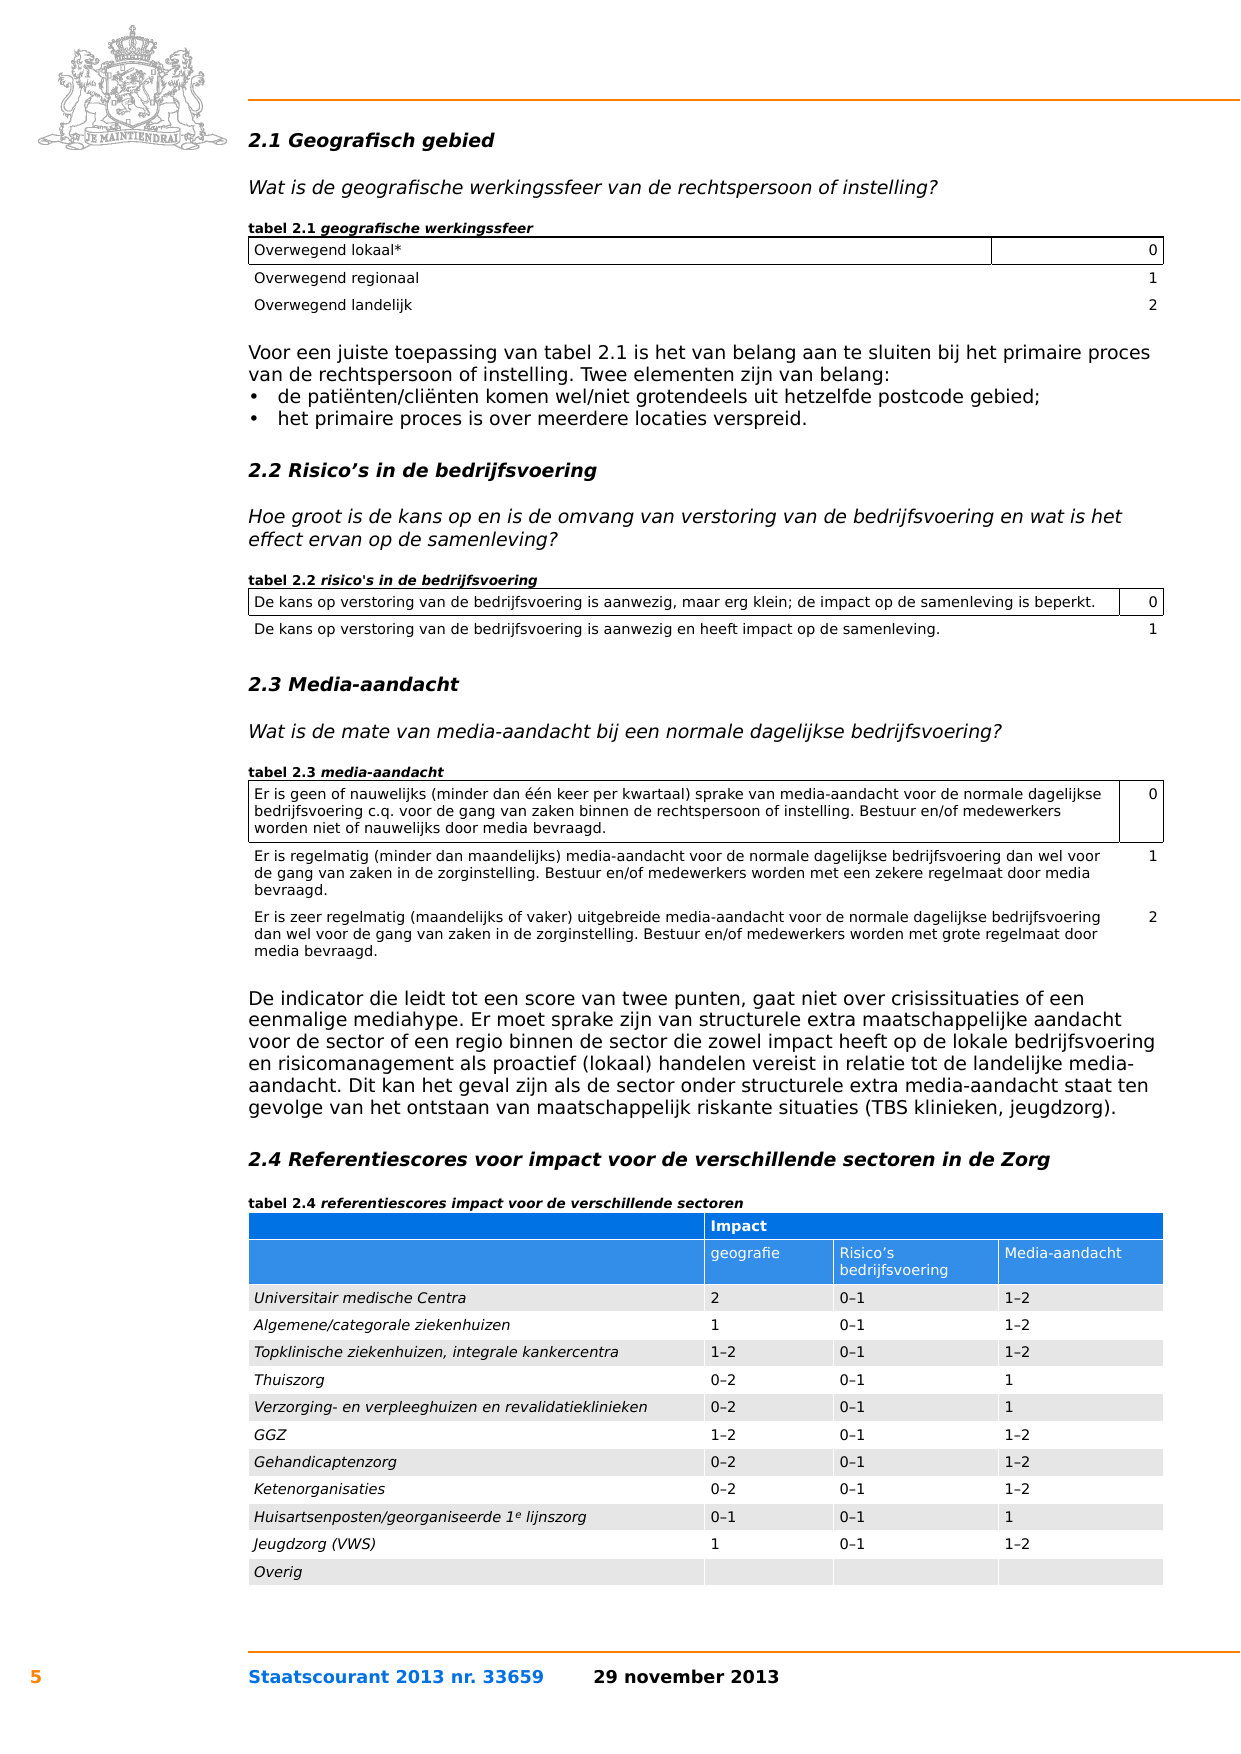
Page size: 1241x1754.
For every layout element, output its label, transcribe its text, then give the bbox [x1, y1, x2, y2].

table_cell 1 [705, 1312, 833, 1338]
table_cell Overig [249, 1559, 704, 1585]
table_cell 0–1 [834, 1285, 998, 1311]
table_cell Er is regelmatig (minder dan maandelijks) media-aandacht voor de normale dagelijkse bedrijfsvoering dan wel voor de gang van zaken in de zorginstelling. Bestuur en/of medewerkers worden met een zekere regelmaat door media bevraagd. [249, 843, 1119, 903]
table_header tabel 2.2 risico's in de bedrijfsvoering [248, 572, 1163, 588]
table_cell 2 [1120, 904, 1163, 964]
table_cell 0–1 [834, 1394, 998, 1421]
table_cell 0–1 [834, 1477, 998, 1503]
text • het primaire proces is over meerdere locaties verspreid. [248, 407, 1163, 429]
table_cell 0–1 [834, 1531, 998, 1558]
table_cell 1–2 [999, 1477, 1163, 1503]
table_cell 0 [1120, 589, 1163, 615]
text Wat is de geografische werkingssfeer van de rechtspersoon of instelling? [248, 177, 1163, 199]
table_cell Er is zeer regelmatig (maandelijks of vaker) uitgebreide media-aandacht voor de normale dagelijkse bedrijfsvoering dan wel voor de gang van zaken in de zorginstelling. Bestuur en/of medewerkers worden met grote regelmaat door media bevraagd. [249, 904, 1119, 964]
table_cell [249, 1213, 704, 1239]
table_cell Huisartsenposten/georganiseerde 1e lijnszorg [249, 1504, 704, 1530]
table_cell Er is geen of nauwelijks (minder dan één keer per kwartaal) sprake van media-aandacht voor de normale dagelijkse bedrijfsvoering c.q. voor de gang van zaken binnen de rechtspersoon of instelling. Bestuur en/of medewerkers worden niet of nauwelijks door media bevraagd. [249, 781, 1119, 842]
text Wat is de mate van media-aandacht bij een normale dagelijkse bedrijfsvoering? [248, 721, 1163, 743]
table_cell Impact [705, 1213, 1163, 1239]
table_cell 1 [999, 1504, 1163, 1530]
table_cell 0–1 [705, 1504, 833, 1530]
text • de patiënten/cliënten komen wel/niet grotendeels uit hetzelfde postcode gebied; [248, 386, 1163, 407]
table_cell 1 [705, 1531, 833, 1558]
table_cell geografie [705, 1240, 833, 1284]
table_cell 1–2 [999, 1285, 1163, 1311]
table_cell Overwegend landelijk [249, 292, 991, 319]
table_cell 1 [999, 1367, 1163, 1393]
table_cell [834, 1559, 998, 1585]
table_cell Thuiszorg [249, 1367, 704, 1393]
picture [38, 25, 227, 150]
table_cell GGZ [249, 1422, 704, 1448]
text Voor een juiste toepassing van tabel 2.1 is het van belang aan te sluiten bij het primaire proces van de rechtspersoon of instelling. Twee elementen zijn van belang: [248, 342, 1163, 386]
table_header tabel 2.4 referentiescores impact voor de verschillende sectoren [248, 1196, 1163, 1212]
table_cell 0–2 [705, 1449, 833, 1476]
table_cell 1–2 [999, 1449, 1163, 1476]
table_cell De kans op verstoring van de bedrijfsvoering is aanwezig, maar erg klein; de impact op de samenleving is beperkt. [249, 589, 1119, 615]
table_cell 0–1 [834, 1340, 998, 1366]
table_cell Universitair medische Centra [249, 1285, 704, 1311]
table_cell 0 [1120, 781, 1163, 842]
text Hoe groot is de kans op en is de omvang van verstoring van de bedrijfsvoering en wat is het effect ervan op de samenleving? [248, 506, 1163, 550]
table_cell [999, 1559, 1163, 1585]
table_cell [249, 1240, 704, 1284]
table_cell 0–1 [834, 1504, 998, 1530]
subtitle 2.3 Media-aandacht [248, 674, 1163, 696]
table_cell Algemene/categorale ziekenhuizen [249, 1312, 704, 1338]
table_cell 0–1 [834, 1422, 998, 1448]
table_cell Risico’s bedrijfsvoering [834, 1240, 998, 1284]
table_cell Jeugdzorg (VWS) [249, 1531, 704, 1558]
table_cell 1–2 [999, 1531, 1163, 1558]
table_cell 0–1 [834, 1449, 998, 1476]
subtitle 2.1 Geografisch gebied [248, 130, 1163, 152]
table_cell 0–2 [705, 1367, 833, 1393]
table_cell Overwegend regionaal [249, 265, 991, 291]
table_cell De kans op verstoring van de bedrijfsvoering is aanwezig en heeft impact op de samenleving. [249, 616, 1119, 643]
table_cell 1–2 [705, 1340, 833, 1366]
table_cell 0 [992, 238, 1163, 264]
table_header tabel 2.3 media-aandacht [248, 765, 1163, 780]
table_cell Media-aandacht [999, 1240, 1163, 1284]
table_cell 0–2 [705, 1394, 833, 1421]
subtitle 2.2 Risico’s in de bedrijfsvoering [248, 459, 1163, 481]
table_cell 1–2 [999, 1312, 1163, 1338]
table_cell 1 [1120, 843, 1163, 903]
table_cell 1–2 [999, 1340, 1163, 1366]
table_cell 0–2 [705, 1477, 833, 1503]
table_cell 0–1 [834, 1312, 998, 1338]
table_cell 0–1 [834, 1367, 998, 1393]
table_cell 2 [992, 292, 1163, 319]
table_header tabel 2.1 geografische werkingssfeer [248, 221, 1163, 236]
subtitle 2.4 Referentiescores voor impact voor de verschillende sectoren in de Zorg [248, 1149, 1163, 1171]
text De indicator die leidt tot een score van twee punten, gaat niet over crisissituaties of een eenmalige mediahype. Er moet sprake zijn van structurele extra maatschappelijke aandacht voor de sector of een regio binnen de sector die zowel impact heeft op de lokale bedrijfsvoering en risicomanagement als proactief (lokaal) handelen vereist in relatie tot de landelijke media-aandacht. Dit kan het geval zijn als de sector onder structurele extra media-aandacht staat ten gevolge van het ontstaan van maatschappelijk riskante situaties (TBS klinieken, jeugdzorg). [248, 987, 1163, 1119]
table_cell 1 [999, 1394, 1163, 1421]
table_cell Gehandicaptenzorg [249, 1449, 704, 1476]
table_cell 1 [1120, 616, 1163, 643]
table_cell 1–2 [999, 1422, 1163, 1448]
table_cell 1–2 [705, 1422, 833, 1448]
table_cell Ketenorganisaties [249, 1477, 704, 1503]
table_cell 1 [992, 265, 1163, 291]
table_cell Overwegend lokaal* [249, 238, 991, 264]
table_cell [705, 1559, 833, 1585]
table_cell Verzorging- en verpleeghuizen en revalidatieklinieken [249, 1394, 704, 1421]
table_cell Topklinische ziekenhuizen, integrale kankercentra [249, 1340, 704, 1366]
table_cell 2 [705, 1285, 833, 1311]
